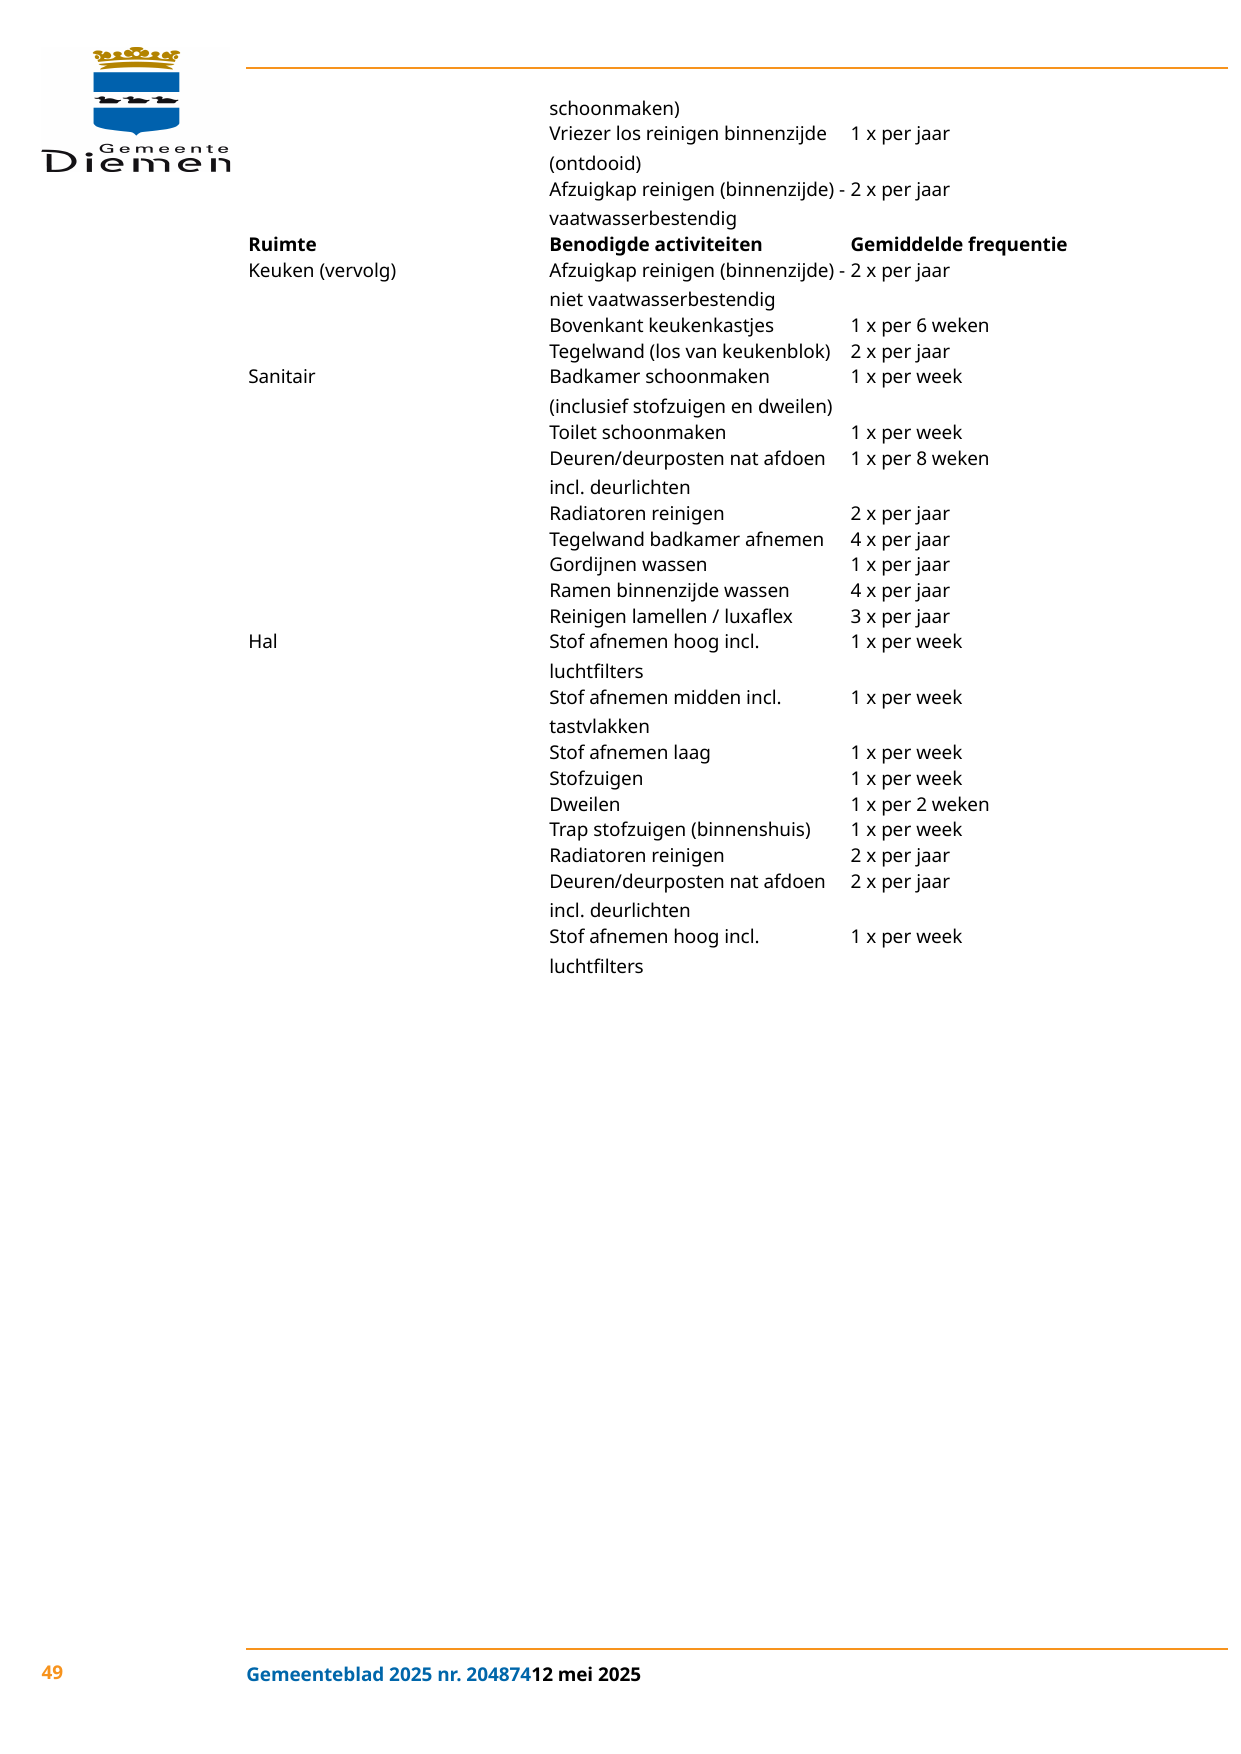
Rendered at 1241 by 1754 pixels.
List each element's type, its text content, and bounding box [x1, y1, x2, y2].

table_cell Toilet schoonmaken [549, 419, 850, 445]
table_cell 1 x per week [850, 629, 1152, 684]
table_cell Dweilen [549, 791, 850, 816]
table_cell 2 x per jaar [850, 176, 1152, 231]
table_cell [248, 95, 549, 231]
table_cell Ruimte [248, 231, 549, 257]
table_cell Vriezer los reinigen binnenzijde (ontdooid) [549, 121, 850, 176]
table_cell 4 x per jaar [850, 526, 1152, 551]
table_cell 4 x per jaar [850, 577, 1152, 603]
picture [41, 47, 231, 172]
table_cell Bovenkant keukenkastjes [549, 312, 850, 338]
table_cell 2 x per jaar [850, 868, 1152, 923]
table_cell 1 x per jaar [850, 551, 1152, 577]
table_cell 1 x per week [850, 419, 1152, 445]
table_cell Afzuigkap reinigen (binnenzijde) - vaatwasserbestendig [549, 176, 850, 231]
table_cell 2 x per jaar [850, 338, 1152, 364]
table_cell Benodigde activiteiten [549, 231, 850, 257]
table_cell Keuken (vervolg) [248, 257, 549, 312]
table_cell 1 x per 6 weken [850, 312, 1152, 338]
table_cell 1 x per jaar [850, 121, 1152, 176]
table_cell 1 x per week [850, 923, 1152, 978]
table_cell 1 x per week [850, 684, 1152, 739]
table_cell Trap stofzuigen (binnenshuis) [549, 816, 850, 842]
table_cell Radiatoren reinigen [549, 500, 850, 526]
table_cell 3 x per jaar [850, 603, 1152, 629]
table_cell Badkamer schoonmaken (inclusief stofzuigen en dweilen) [549, 364, 850, 419]
table_cell 1 x per week [850, 739, 1152, 765]
table_cell Tegelwand (los van keukenblok) [549, 338, 850, 364]
table_cell Gordijnen wassen [549, 551, 850, 577]
table_cell 1 x per 8 weken [850, 445, 1152, 500]
table_cell Stof afnemen midden incl. tastvlakken [549, 684, 850, 739]
table_cell Deuren/deurposten nat afdoen incl. deurlichten [549, 445, 850, 500]
table_cell 1 x per 2 weken [850, 791, 1152, 816]
table_cell Stofzuigen [549, 765, 850, 791]
table_cell 2 x per jaar [850, 257, 1152, 312]
table_cell [248, 312, 549, 338]
table_cell [850, 95, 1152, 121]
table_cell schoonmaken) [549, 95, 850, 121]
table_cell Reinigen lamellen / luxaflex [549, 603, 850, 629]
table_cell Stof afnemen hoog incl. luchtfilters [549, 629, 850, 684]
table_cell Ramen binnenzijde wassen [549, 577, 850, 603]
table_cell 2 x per jaar [850, 500, 1152, 526]
table_cell Sanitair [248, 364, 549, 629]
table_cell Hal [248, 629, 549, 978]
table_cell 2 x per jaar [850, 842, 1152, 868]
table_cell Deuren/deurposten nat afdoen incl. deurlichten [549, 868, 850, 923]
table_cell Radiatoren reinigen [549, 842, 850, 868]
table_cell 1 x per week [850, 765, 1152, 791]
table_cell 1 x per week [850, 364, 1152, 419]
table_cell 1 x per week [850, 816, 1152, 842]
table_cell Gemiddelde frequentie [850, 231, 1152, 257]
table_cell [248, 338, 549, 364]
table_cell Stof afnemen hoog incl. luchtfilters [549, 923, 850, 978]
table_cell Tegelwand badkamer afnemen [549, 526, 850, 551]
table_cell Stof afnemen laag [549, 739, 850, 765]
table_cell Afzuigkap reinigen (binnenzijde) - niet vaatwasserbestendig [549, 257, 850, 312]
